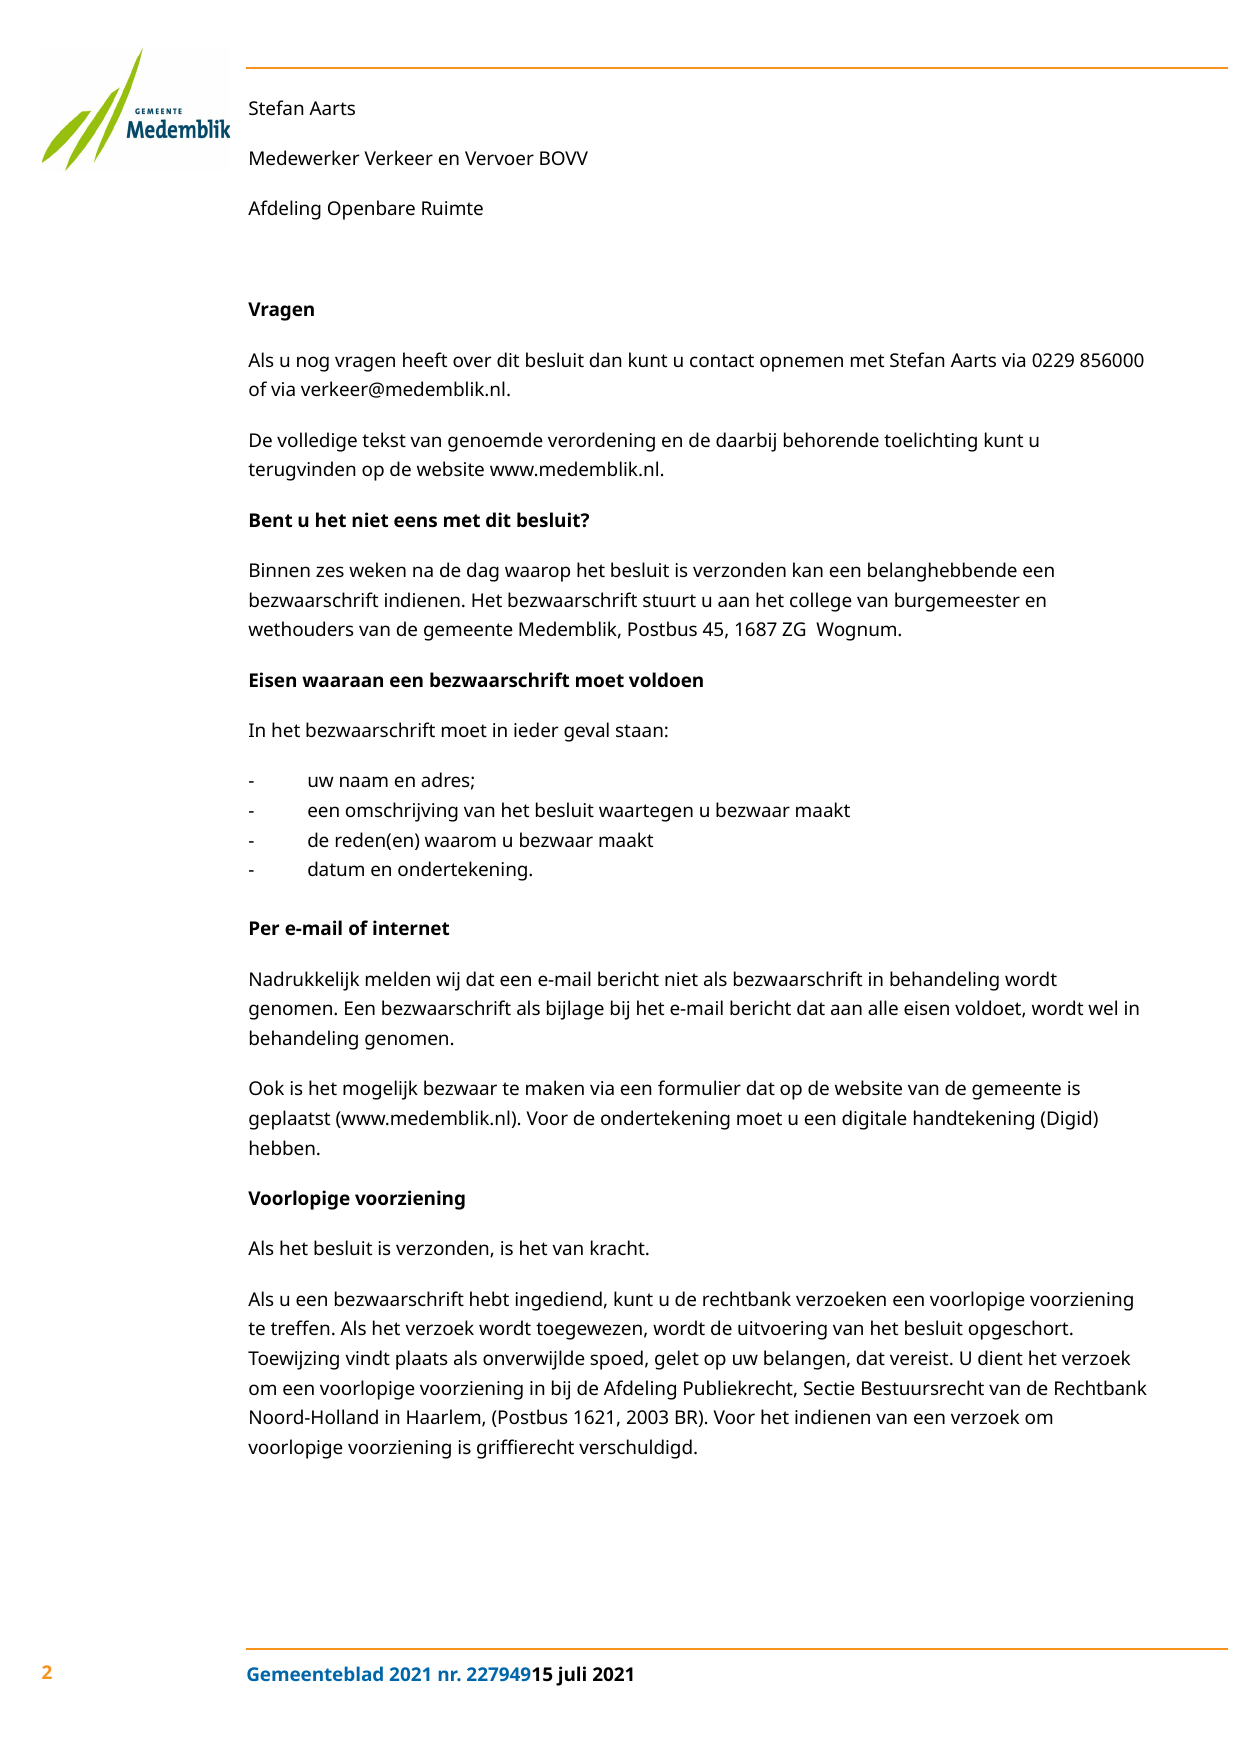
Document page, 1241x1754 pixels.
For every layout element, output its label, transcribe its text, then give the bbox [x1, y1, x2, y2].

text Stefan Aarts [248, 95, 1152, 121]
text Ook is het mogelijk bezwaar te maken via een formulier dat op de website van de gemeente is geplaatst (www.medemblik.nl). Voor de ondertekening moet u een digitale handtekening (Digid) hebben. [248, 1076, 1152, 1161]
text Als u nog vragen heeft over dit besluit dan kunt u contact opnemen met Stefan Aarts via 0229 856000 of via verkeer@medemblik.nl. [248, 347, 1152, 402]
text Medewerker Verkeer en Vervoer BOVV [248, 145, 1152, 171]
list uw naam en adres; [248, 768, 1152, 793]
picture [41, 47, 231, 172]
text Voorlopige voorziening [248, 1185, 1152, 1211]
text In het bezwaarschrift moet in ieder geval staan: [248, 717, 1152, 743]
text Vragen [248, 296, 1152, 322]
list een omschrijving van het besluit waartegen u bezwaar maakt [248, 797, 1152, 823]
text Per e-mail of internet [248, 916, 1152, 941]
text Eisen waaraan een bezwaarschrift moet voldoen [248, 667, 1152, 693]
list de reden(en) waarom u bezwaar maakt [248, 827, 1152, 853]
text De volledige tekst van genoemde verordening en de daarbij behorende toelichting kunt u terugvinden op de website www.medemblik.nl. [248, 427, 1152, 482]
text Afdeling Openbare Ruimte [248, 196, 1152, 221]
text Nadrukkelijk melden wij dat een e-mail bericht niet als bezwaarschrift in behandeling wordt genomen. Een bezwaarschrift als bijlage bij het e-mail bericht dat aan alle eisen voldoet, wordt wel in behandeling genomen. [248, 966, 1152, 1051]
text Bent u het niet eens met dit besluit? [248, 507, 1152, 533]
text Als u een bezwaarschrift hebt ingediend, kunt u de rechtbank verzoeken een voorlopige voorziening te treffen. Als het verzoek wordt toegewezen, wordt de uitvoering van het besluit opgeschort. Toewijzing vindt plaats als onverwijlde spoed, gelet op uw belangen, dat vereist. U dient het verzoek om een voorlopige voorziening in bij de Afdeling Publiekrecht, Sectie Bestuursrecht van de Rechtbank Noord-Holland in Haarlem, (Postbus 1621, 2003 BR). Voor het indienen van een verzoek om voorlopige voorziening is griffierecht verschuldigd. [248, 1286, 1152, 1460]
text Als het besluit is verzonden, is het van kracht. [248, 1236, 1152, 1261]
text Binnen zes weken na de dag waarop het besluit is verzonden kan een belanghebbende een bezwaarschrift indienen. Het bezwaarschrift stuurt u aan het college van burgemeester en wethouders van de gemeente Medemblik, Postbus 45, 1687 ZG Wognum. [248, 557, 1152, 642]
list datum en ondertekening. [248, 856, 1152, 882]
